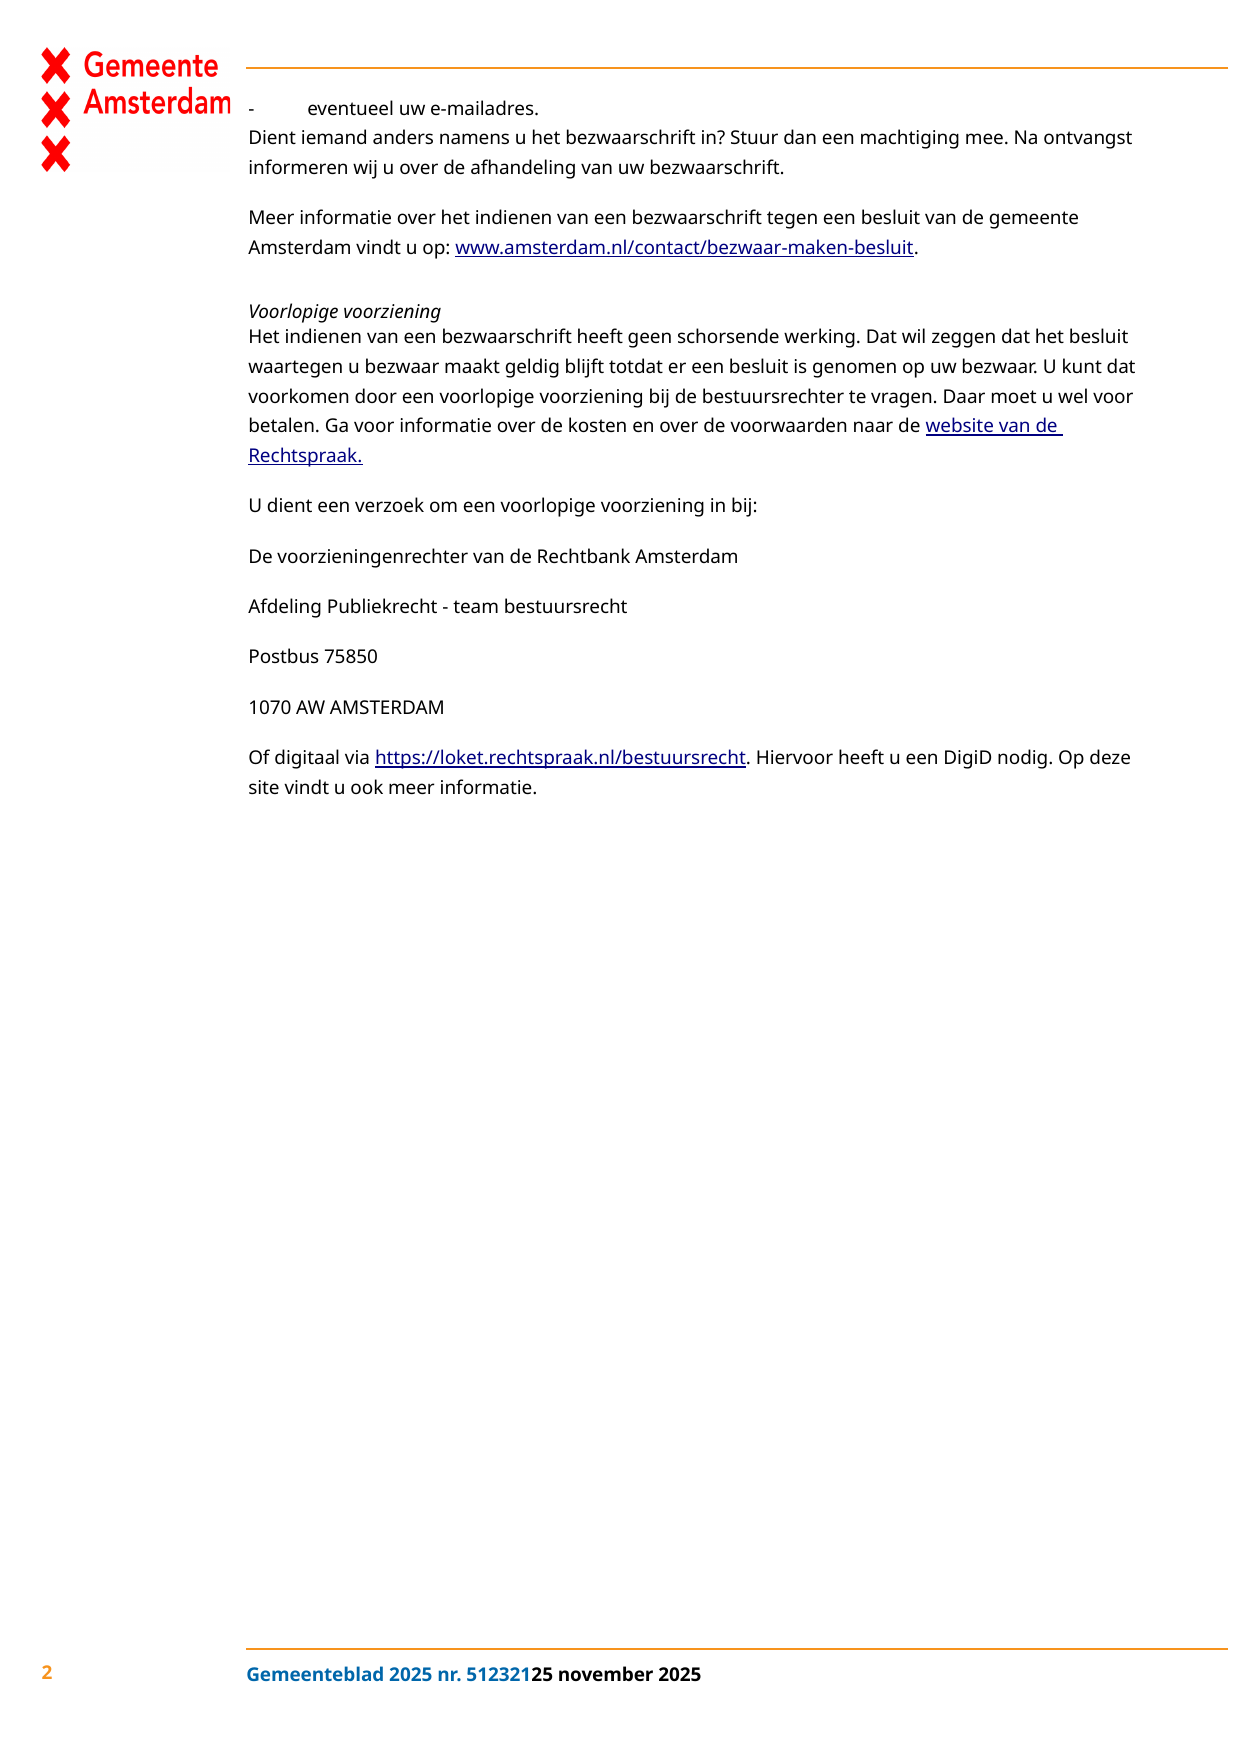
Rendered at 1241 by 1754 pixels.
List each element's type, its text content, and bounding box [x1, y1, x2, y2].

text Of digitaal via https://loket.rechtspraak.nl/bestuursrecht. Hiervoor heeft u een DigiD nodig. Op deze site vindt u ook meer informatie. [248, 744, 1152, 800]
text Voorlopige voorziening [248, 298, 1152, 324]
text U dient een verzoek om een voorlopige voorziening in bij: [248, 492, 1152, 518]
text Dient iemand anders namens u het bezwaarschrift in? Stuur dan een machtiging mee. Na ontvangst informeren wij u over de afhandeling van uw bezwaarschrift. [248, 124, 1152, 180]
picture [41, 47, 231, 172]
text 1070 AW AMSTERDAM [248, 694, 1152, 720]
text Het indienen van een bezwaarschrift heeft geen schorsende werking. Dat wil zeggen dat het besluit waartegen u bezwaar maakt geldig blijft totdat er een besluit is genomen op uw bezwaar. U kunt dat voorkomen door een voorlopige voorziening bij de bestuursrechter te vragen. Daar moet u wel voor betalen. Ga voor informatie over de kosten en over de voorwaarden naar de website van de Rechtspraak. [248, 324, 1152, 468]
text De voorzieningenrechter van de Rechtbank Amsterdam [248, 543, 1152, 568]
text Postbus 75850 [248, 644, 1152, 669]
text Meer informatie over het indienen van een bezwaarschrift tegen een besluit van de gemeente Amsterdam vindt u op: www.amsterdam.nl/contact/bezwaar-maken-besluit. [248, 204, 1152, 260]
list eventueel uw e-mailadres. [248, 95, 1152, 121]
text Afdeling Publiekrecht - team bestuursrecht [248, 593, 1152, 619]
